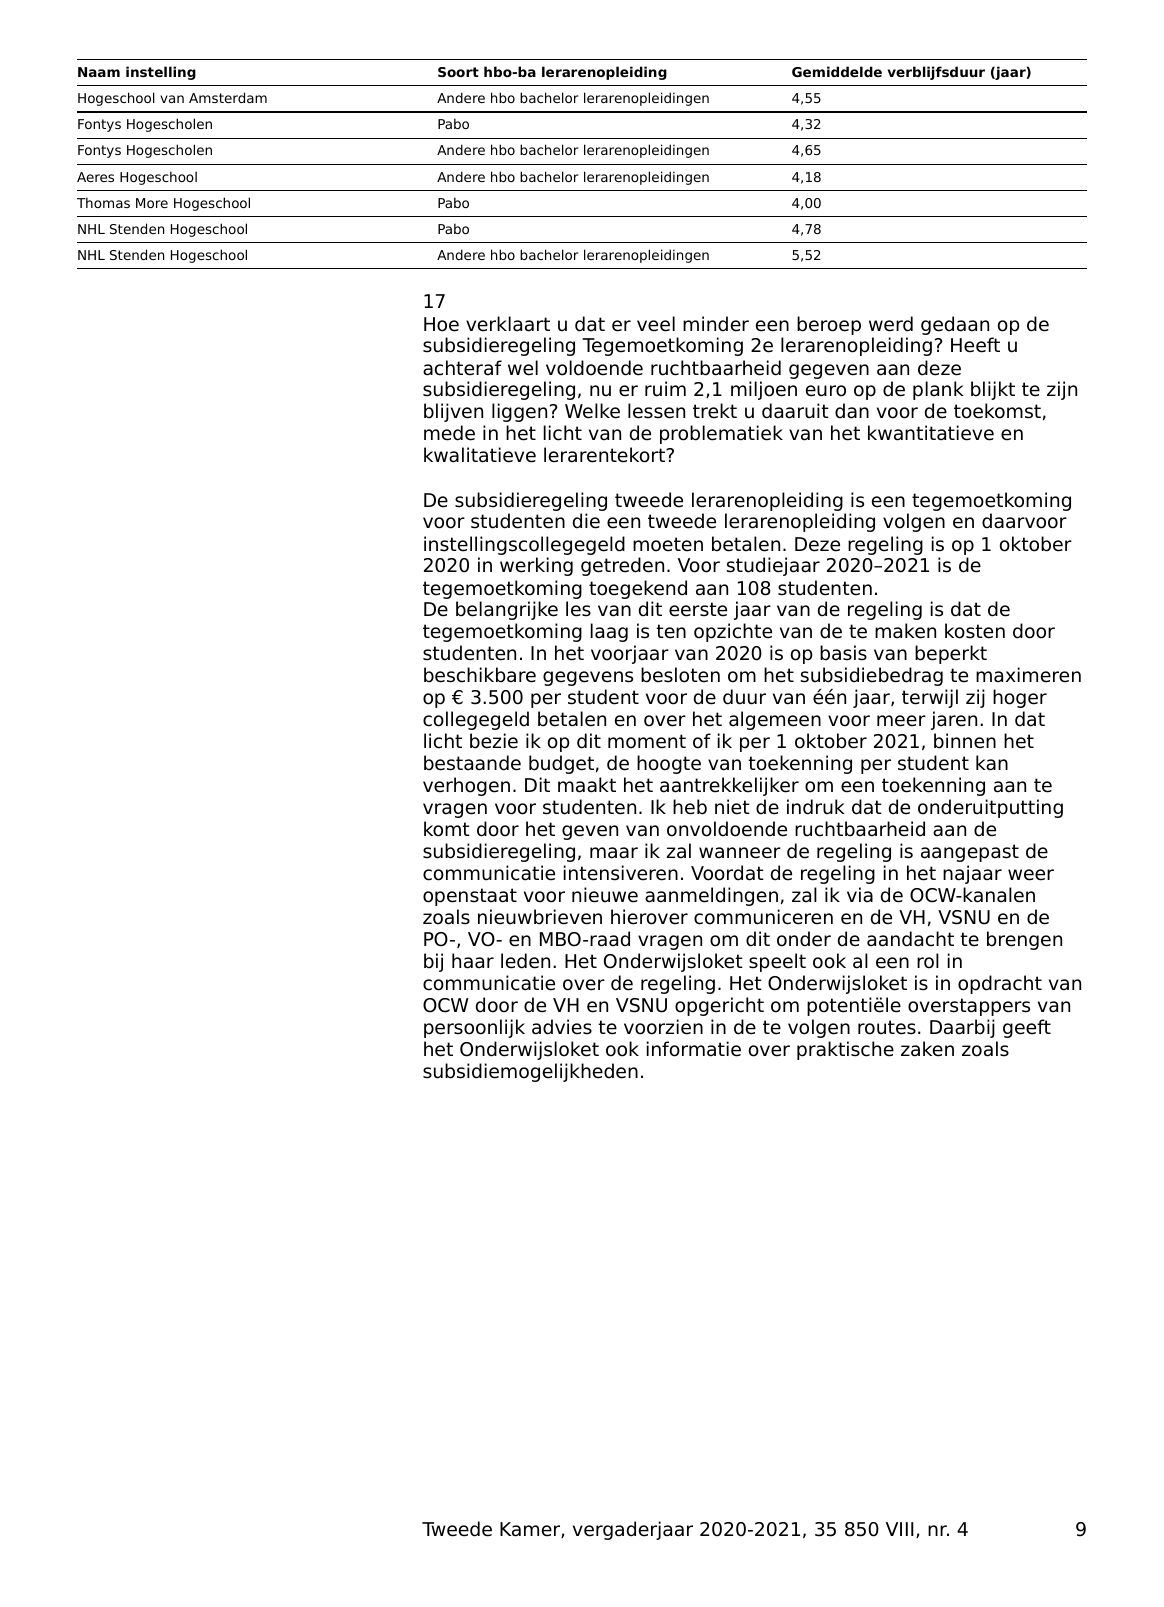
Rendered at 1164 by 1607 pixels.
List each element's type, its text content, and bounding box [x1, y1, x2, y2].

table_cell 5,52 [785, 243, 1087, 268]
table_cell 4,32 [785, 113, 1087, 137]
table_cell 4,18 [785, 165, 1087, 190]
table_cell Andere hbo bachelor lerarenopleidingen [431, 86, 785, 111]
table_cell Pabo [431, 113, 785, 137]
text 17 [422, 291, 1087, 313]
table_cell Fontys Hogescholen [77, 113, 431, 137]
table_header Soort hbo-ba lerarenopleiding [431, 60, 785, 85]
text Hoe verklaart u dat er veel minder een beroep werd gedaan op de subsidieregeling Tegemoetkoming 2e lerarenopleiding? Heeft u achteraf wel voldoende ruchtbaarheid gegeven aan deze subsidieregeling, nu er ruim 2,1 miljoen euro op de plank blijkt te zijn blijven liggen? Welke lessen trekt u daaruit dan voor de toekomst, mede in het licht van de problematiek van het kwantitatieve en kwalitatieve lerarentekort? [422, 313, 1087, 467]
table_cell Andere hbo bachelor lerarenopleidingen [431, 139, 785, 164]
table_cell Andere hbo bachelor lerarenopleidingen [431, 243, 785, 268]
table_cell 4,00 [785, 191, 1087, 216]
text De subsidieregeling tweede lerarenopleiding is een tegemoetkoming voor studenten die een tweede lerarenopleiding volgen en daarvoor instellingscollegegeld moeten betalen. Deze regeling is op 1 oktober 2020 in werking getreden. Voor studiejaar 2020–2021 is de tegemoetkoming toegekend aan 108 studenten. [422, 489, 1087, 599]
table_cell Andere hbo bachelor lerarenopleidingen [431, 165, 785, 190]
table_cell 4,55 [785, 86, 1087, 111]
table_header Gemiddelde verblijfsduur (jaar) [785, 60, 1087, 85]
table_cell Hogeschool van Amsterdam [77, 86, 431, 111]
table_cell NHL Stenden Hogeschool [77, 243, 431, 268]
table_cell Fontys Hogescholen [77, 139, 431, 164]
table_cell Aeres Hogeschool [77, 165, 431, 190]
table_cell Thomas More Hogeschool [77, 191, 431, 216]
table_header Naam instelling [77, 60, 431, 85]
table_cell Pabo [431, 217, 785, 242]
table_cell NHL Stenden Hogeschool [77, 217, 431, 242]
table_cell 4,78 [785, 217, 1087, 242]
table_cell 4,65 [785, 139, 1087, 164]
text De belangrijke les van dit eerste jaar van de regeling is dat de tegemoetkoming laag is ten opzichte van de te maken kosten door studenten. In het voorjaar van 2020 is op basis van beperkt beschikbare gegevens besloten om het subsidiebedrag te maximeren op € 3.500 per student voor de duur van één jaar, terwijl zij hoger collegegeld betalen en over het algemeen voor meer jaren. In dat licht bezie ik op dit moment of ik per 1 oktober 2021, binnen het bestaande budget, de hoogte van toekenning per student kan verhogen. Dit maakt het aantrekkelijker om een toekenning aan te vragen voor studenten. Ik heb niet de indruk dat de onderuitputting komt door het geven van onvoldoende ruchtbaarheid aan de subsidieregeling, maar ik zal wanneer de regeling is aangepast de communicatie intensiveren. Voordat de regeling in het najaar weer openstaat voor nieuwe aanmeldingen, zal ik via de OCW-kanalen zoals nieuwbrieven hierover communiceren en de VH, VSNU en de PO-, VO- en MBO-raad vragen om dit onder de aandacht te brengen bij haar leden. Het Onderwijsloket speelt ook al een rol in communicatie over de regeling. Het Onderwijsloket is in opdracht van OCW door de VH en VSNU opgericht om potentiële overstappers van persoonlijk advies te voorzien in de te volgen routes. Daarbij geeft het Onderwijsloket ook informatie over praktische zaken zoals subsidiemogelijkheden. [422, 599, 1087, 1083]
table_cell Pabo [431, 191, 785, 216]
